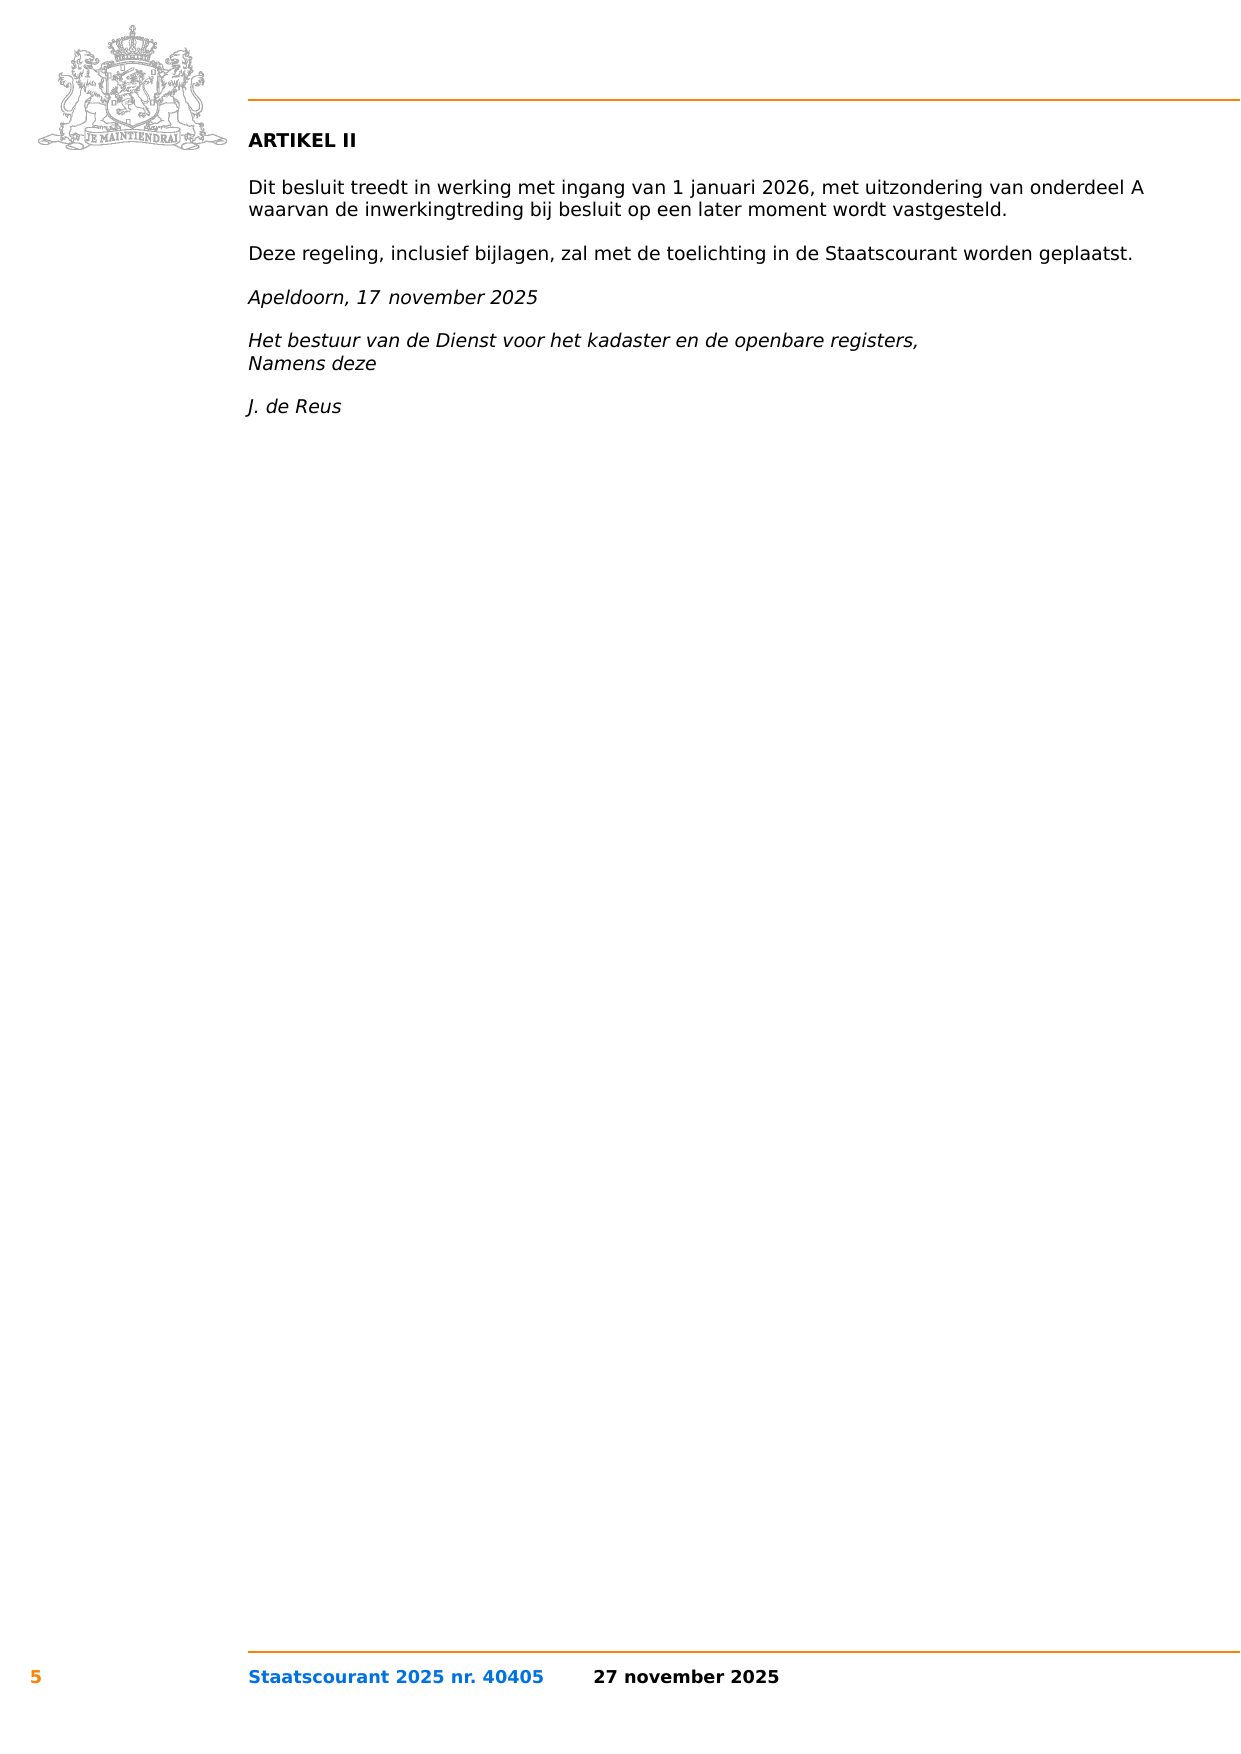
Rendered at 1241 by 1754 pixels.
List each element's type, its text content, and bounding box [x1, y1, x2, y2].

text Dit besluit treedt in werking met ingang van 1 januari 2026, met uitzondering van onderdeel A waarvan de inwerkingtreding bij besluit op een later moment wordt vastgesteld. [248, 177, 1163, 221]
text Apeldoorn, 17 november 2025 [248, 287, 1163, 308]
text Het bestuur van de Dienst voor het kadaster en de openbare registers, Namens deze J. de Reus [248, 330, 1163, 418]
subtitle ARTIKEL II [248, 130, 1163, 152]
picture [38, 25, 227, 150]
text Deze regeling, inclusief bijlagen, zal met de toelichting in de Staatscourant worden geplaatst. [248, 243, 1163, 265]
